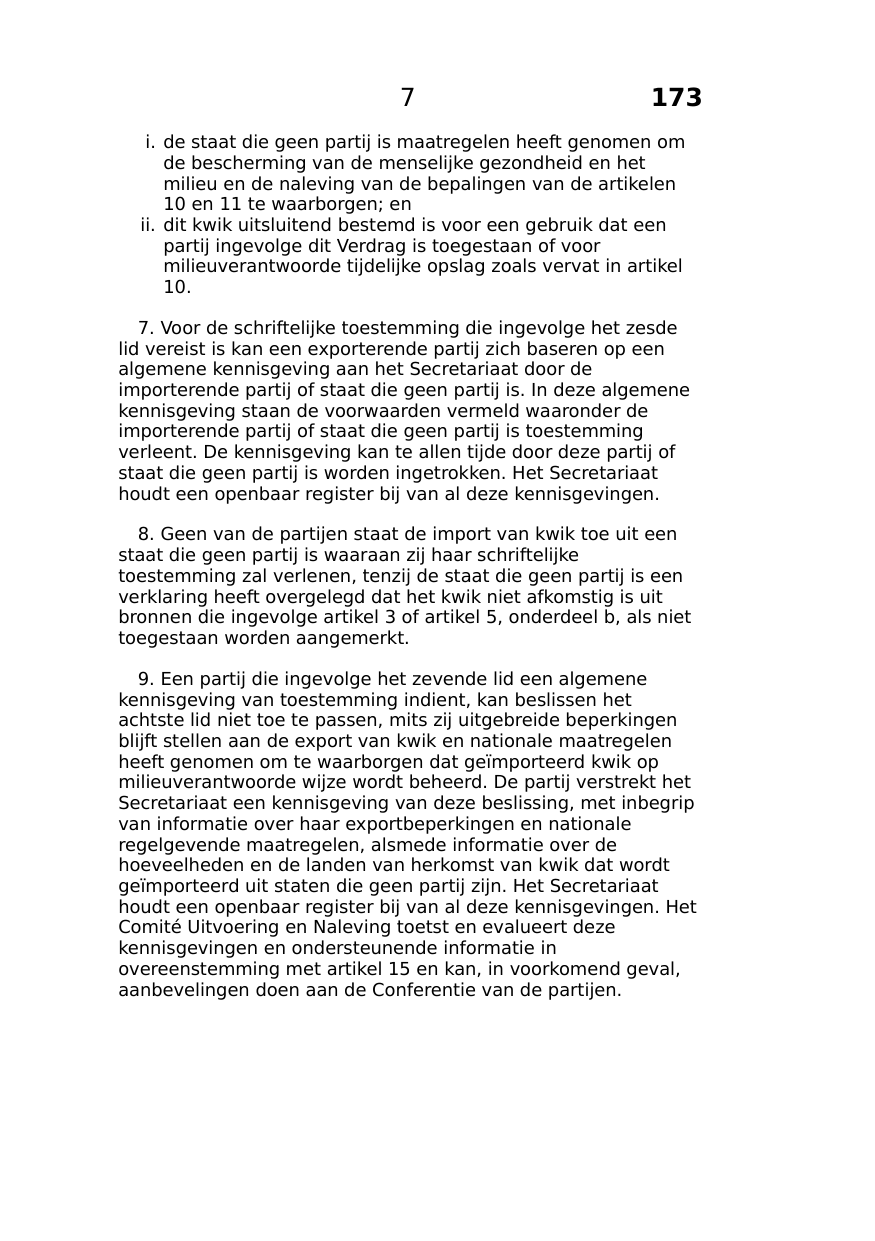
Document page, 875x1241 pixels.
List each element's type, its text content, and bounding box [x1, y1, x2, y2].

text 8. Geen van de partijen staat de import van kwik toe uit een staat die geen partij is waaraan zij haar schriftelijke toestemming zal verlenen, tenzij de staat die geen partij is een verklaring heeft overgelegd dat het kwik niet afkomstig is uit bronnen die ingevolge artikel 3 of artikel 5, onderdeel b, als niet toegestaan worden aangemerkt. [118, 524, 703, 649]
text 9. Een partij die ingevolge het zevende lid een algemene kennisgeving van toestemming indient, kan beslissen het achtste lid niet toe te passen, mits zij uitgebreide beperkingen blijft stellen aan de export van kwik en nationale maatregelen heeft genomen om te waarborgen dat geïmporteerd kwik op milieuverantwoorde wijze wordt beheerd. De partij verstrekt het Secretariaat een kennisgeving van deze beslissing, met inbegrip van informatie over haar exportbeperkingen en nationale regelgevende maatregelen, alsmede informatie over de hoeveelheden en de landen van herkomst van kwik dat wordt geïmporteerd uit staten die geen partij zijn. Het Secretariaat houdt een openbaar register bij van al deze kennisgevingen. Het Comité Uitvoering en Naleving toetst en evalueert deze kennisgevingen en ondersteunende informatie in overeenstemming met artikel 15 en kan, in voorkomend geval, aanbevelingen doen aan de Conferentie van de partijen. [118, 669, 703, 1000]
text ii. dit kwik uitsluitend bestemd is voor een gebruik dat een partij ingevolge dit Verdrag is toegestaan of voor milieuverantwoorde tijdelijke opslag zoals vervat in artikel 10. [118, 215, 703, 298]
text 7. Voor de schriftelijke toestemming die ingevolge het zesde lid vereist is kan een exporterende partij zich baseren op een algemene kennisgeving aan het Secretariaat door de importerende partij of staat die geen partij is. In deze algemene kennisgeving staan de voorwaarden vermeld waaronder de importerende partij of staat die geen partij is toestemming verleent. De kennisgeving kan te allen tijde door deze partij of staat die geen partij is worden ingetrokken. Het Secretariaat houdt een openbaar register bij van al deze kennisgevingen. [118, 318, 703, 504]
text i. de staat die geen partij is maatregelen heeft genomen om de bescherming van de menselijke gezondheid en het milieu en de naleving van de bepalingen van de artikelen 10 en 11 te waarborgen; en [118, 132, 703, 215]
